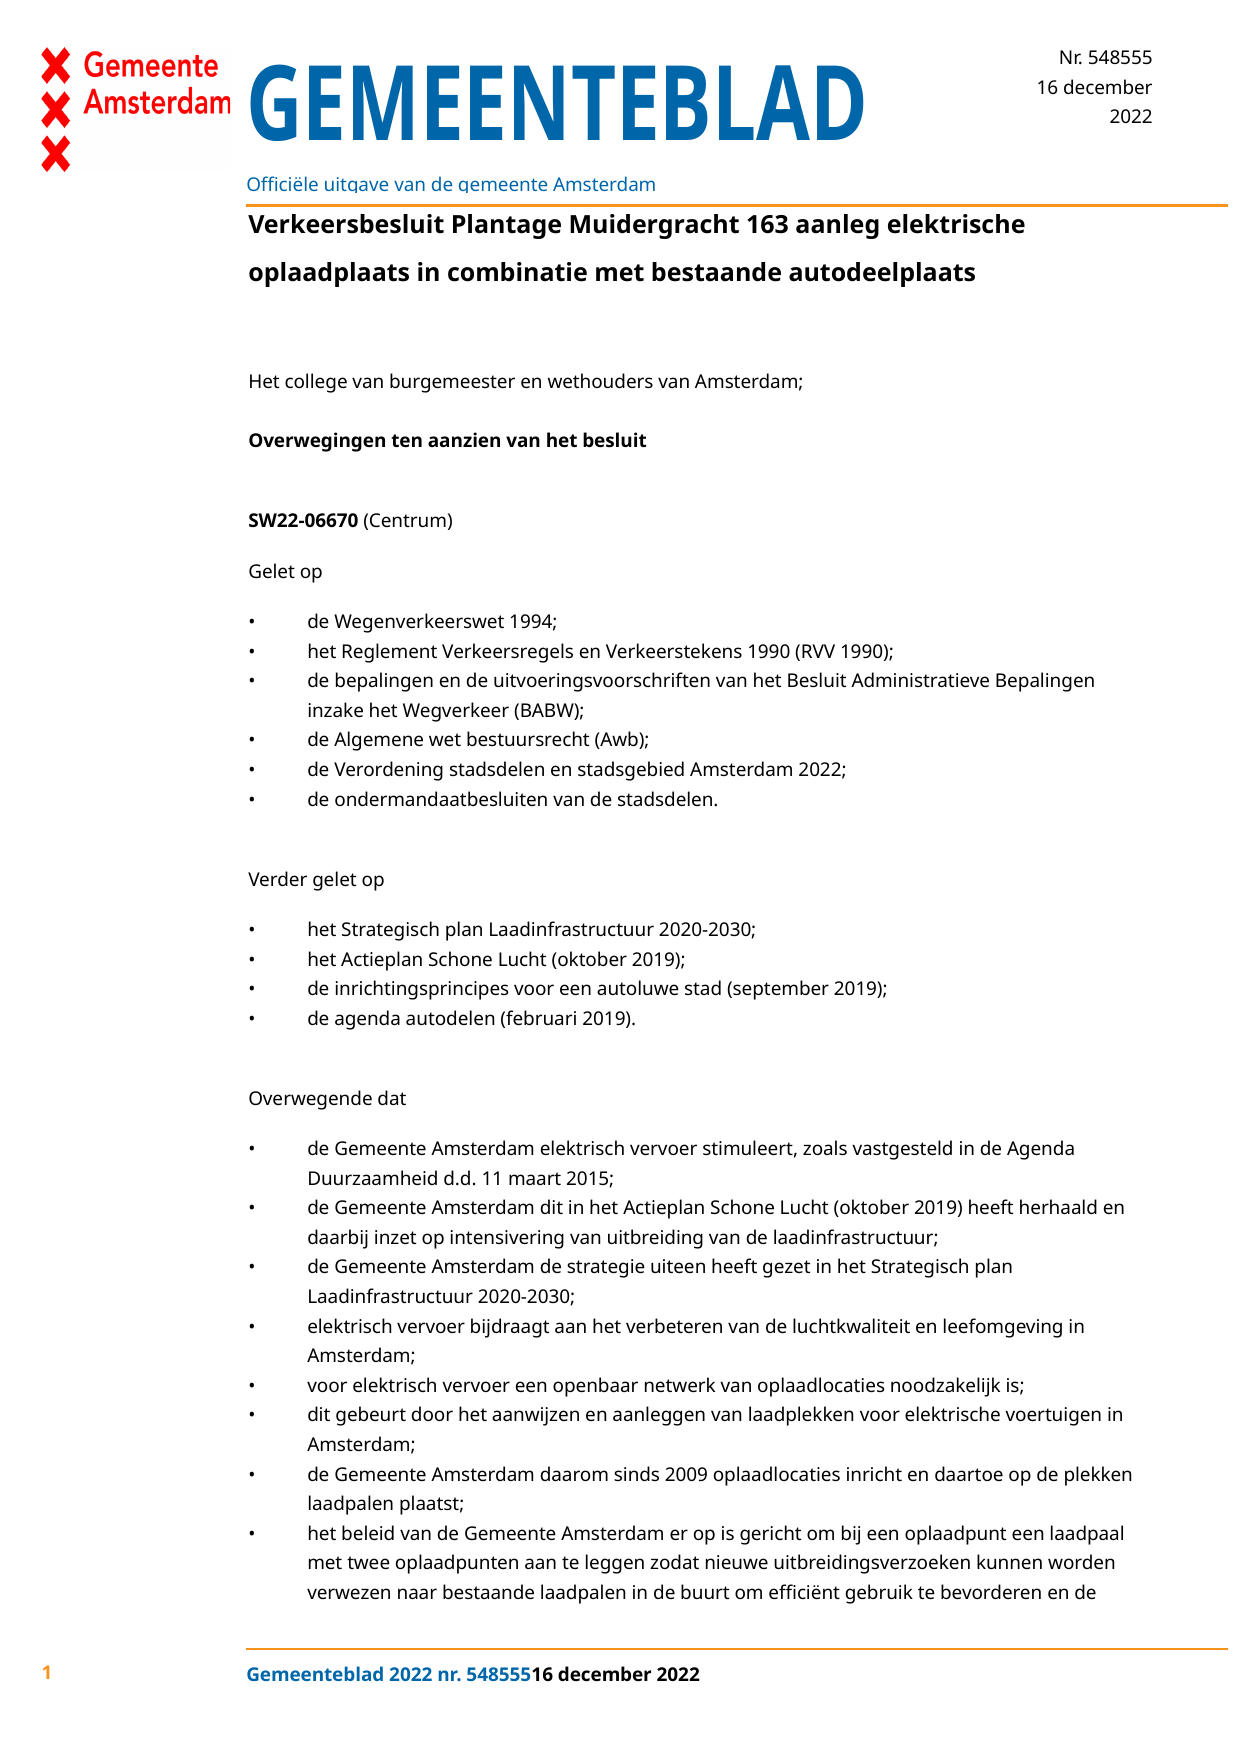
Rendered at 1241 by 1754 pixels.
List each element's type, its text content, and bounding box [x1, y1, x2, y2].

list de agenda autodelen (februari 2019). [248, 1005, 1152, 1031]
text Gelet op [248, 558, 1152, 583]
list het beleid van de Gemeente Amsterdam er op is gericht om bij een oplaadpunt een laadpaal met twee oplaadpunten aan te leggen zodat nieuwe uitbreidingsverzoeken kunnen worden verwezen naar bestaande laadpalen in de buurt om efficiënt gebruik te bevorderen en de [248, 1520, 1152, 1605]
list de Gemeente Amsterdam daarom sinds 2009 oplaadlocaties inricht en daartoe op de plekken laadpalen plaatst; [248, 1461, 1152, 1516]
text Het college van burgemeester en wethouders van Amsterdam; [248, 368, 1152, 394]
text Overwegende dat [248, 1085, 1152, 1111]
list het Actieplan Schone Lucht (oktober 2019); [248, 946, 1152, 971]
text Verkeersbesluit Plantage Muidergracht 163 aanleg elektrische oplaadplaats in combinatie met bestaande autodeelplaats [248, 207, 1152, 288]
text Verder gelet op [248, 866, 1152, 891]
text Overwegingen ten aanzien van het besluit [248, 427, 1152, 453]
list voor elektrisch vervoer een openbaar netwerk van oplaadlocaties noodzakelijk is; [248, 1372, 1152, 1398]
list het Reglement Verkeersregels en Verkeerstekens 1990 (RVV 1990); [248, 638, 1152, 663]
list de ondermandaatbesluiten van de stadsdelen. [248, 786, 1152, 811]
picture [41, 47, 231, 172]
list de bepalingen en de uitvoeringsvoorschriften van het Besluit Administratieve Bepalingen inzake het Wegverkeer (BABW); [248, 667, 1152, 723]
list de Wegenverkeerswet 1994; [248, 608, 1152, 634]
list de Gemeente Amsterdam dit in het Actieplan Schone Lucht (oktober 2019) heeft herhaald en daarbij inzet op intensivering van uitbreiding van de laadinfrastructuur; [248, 1194, 1152, 1250]
list de Gemeente Amsterdam elektrisch vervoer stimuleert, zoals vastgesteld in de Agenda Duurzaamheid d.d. 11 maart 2015; [248, 1135, 1152, 1191]
text SW22-06670 (Centrum) [248, 507, 1152, 533]
list het Strategisch plan Laadinfrastructuur 2020-2030; [248, 916, 1152, 942]
list dit gebeurt door het aanwijzen en aanleggen van laadplekken voor elektrische voertuigen in Amsterdam; [248, 1402, 1152, 1457]
list de inrichtingsprincipes voor een autoluwe stad (september 2019); [248, 975, 1152, 1001]
list de Verordening stadsdelen en stadsgebied Amsterdam 2022; [248, 756, 1152, 782]
list de Algemene wet bestuursrecht (Awb); [248, 727, 1152, 752]
list de Gemeente Amsterdam de strategie uiteen heeft gezet in het Strategisch plan Laadinfrastructuur 2020-2030; [248, 1254, 1152, 1309]
list elektrisch vervoer bijdraagt aan het verbeteren van de luchtkwaliteit en leefomgeving in Amsterdam; [248, 1313, 1152, 1368]
